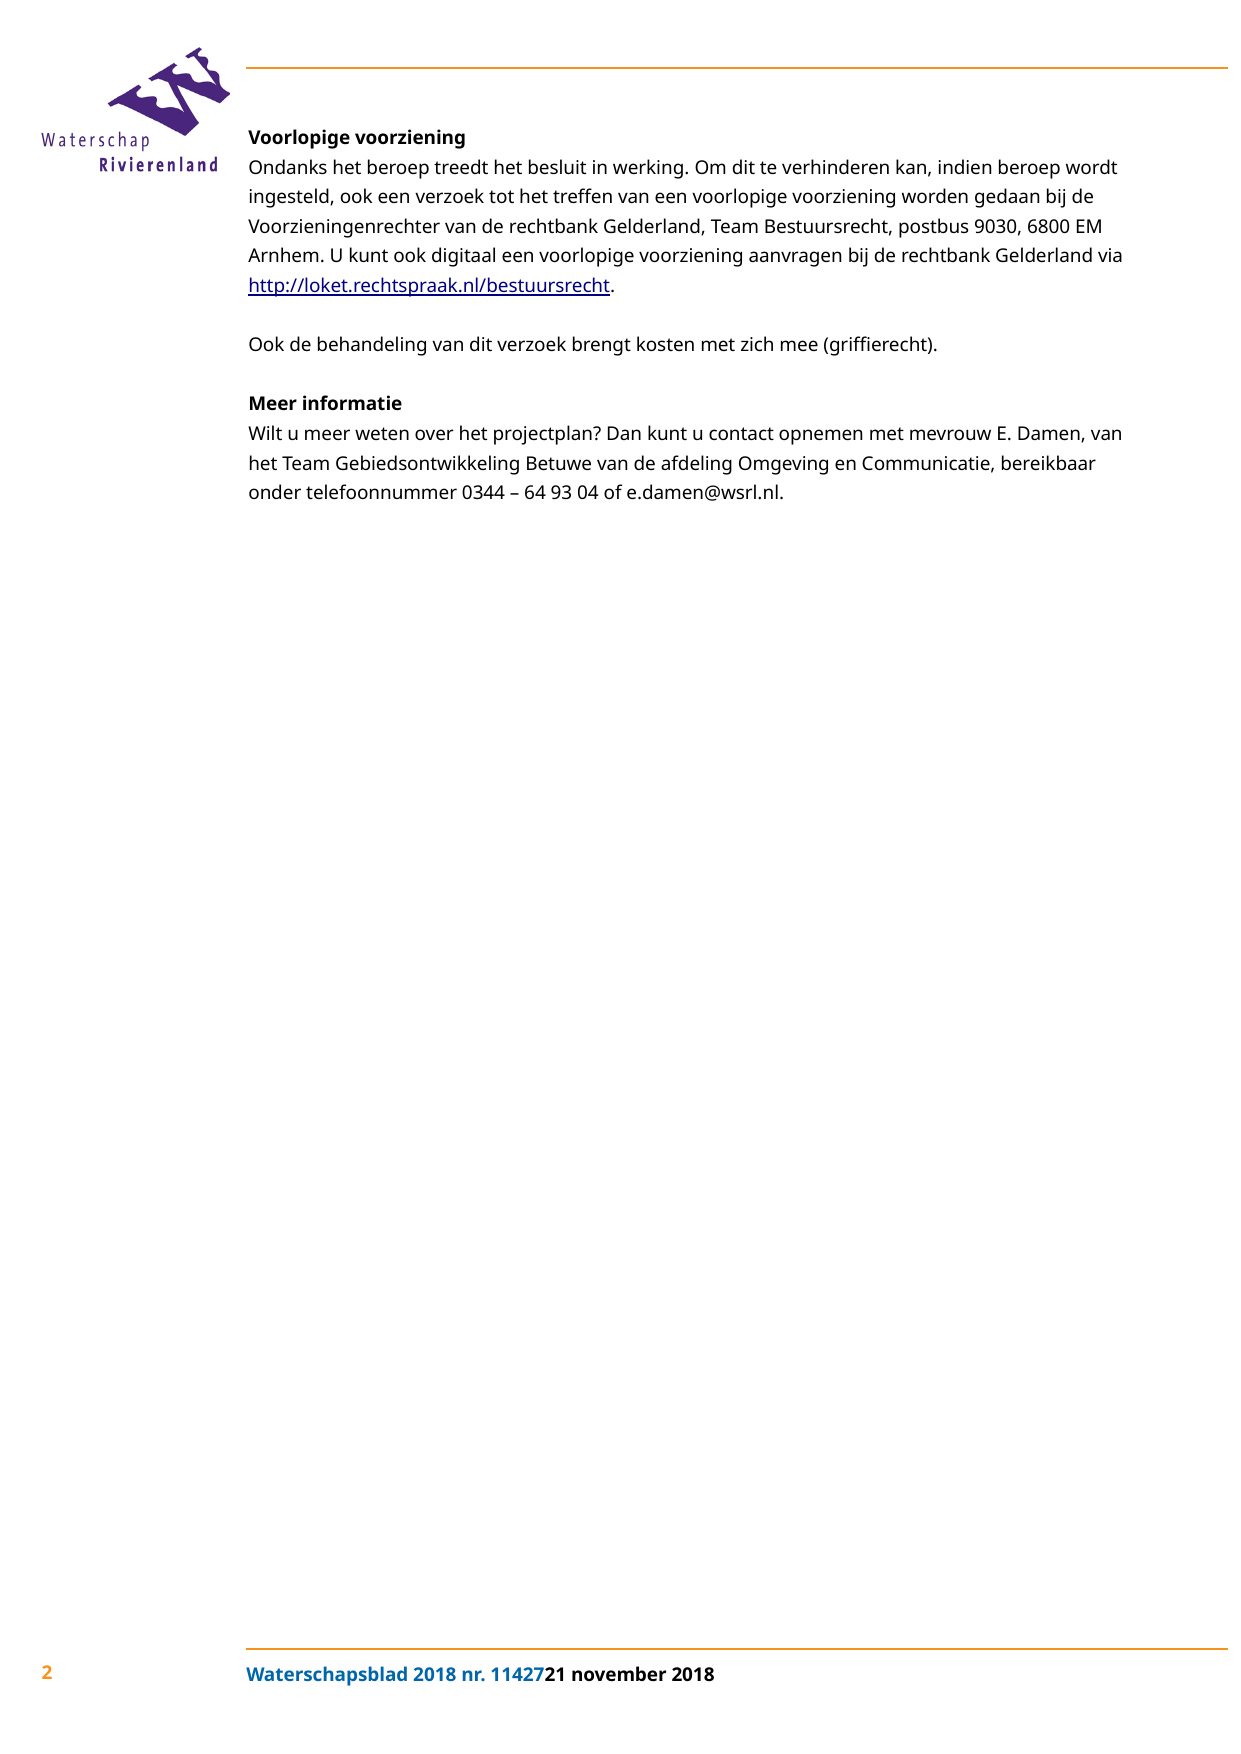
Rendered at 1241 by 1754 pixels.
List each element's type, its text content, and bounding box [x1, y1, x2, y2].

picture [41, 47, 231, 172]
text Wilt u meer weten over het projectplan? Dan kunt u contact opnemen met mevrouw E. Damen, van het Team Gebiedsontwikkeling Betuwe van de afdeling Omgeving en Communicatie, bereikbaar onder telefoonnummer 0344 – 64 93 04 of e.damen@wsrl.nl. [248, 420, 1152, 505]
text Meer informatie [248, 391, 1152, 416]
text Ondanks het beroep treedt het besluit in werking. Om dit te verhinderen kan, indien beroep wordt ingesteld, ook een verzoek tot het treffen van een voorlopige voorziening worden gedaan bij de Voorzieningenrechter van de rechtbank Gelderland, Team Bestuursrecht, postbus 9030, 6800 EM Arnhem. U kunt ook digitaal een voorlopige voorziening aanvragen bij de rechtbank Gelderland via http://loket.rechtspraak.nl/bestuursrecht. [248, 154, 1152, 298]
text Ook de behandeling van dit verzoek brengt kosten met zich mee (griffierecht). [248, 331, 1152, 357]
text Voorlopige voorziening [248, 124, 1152, 150]
